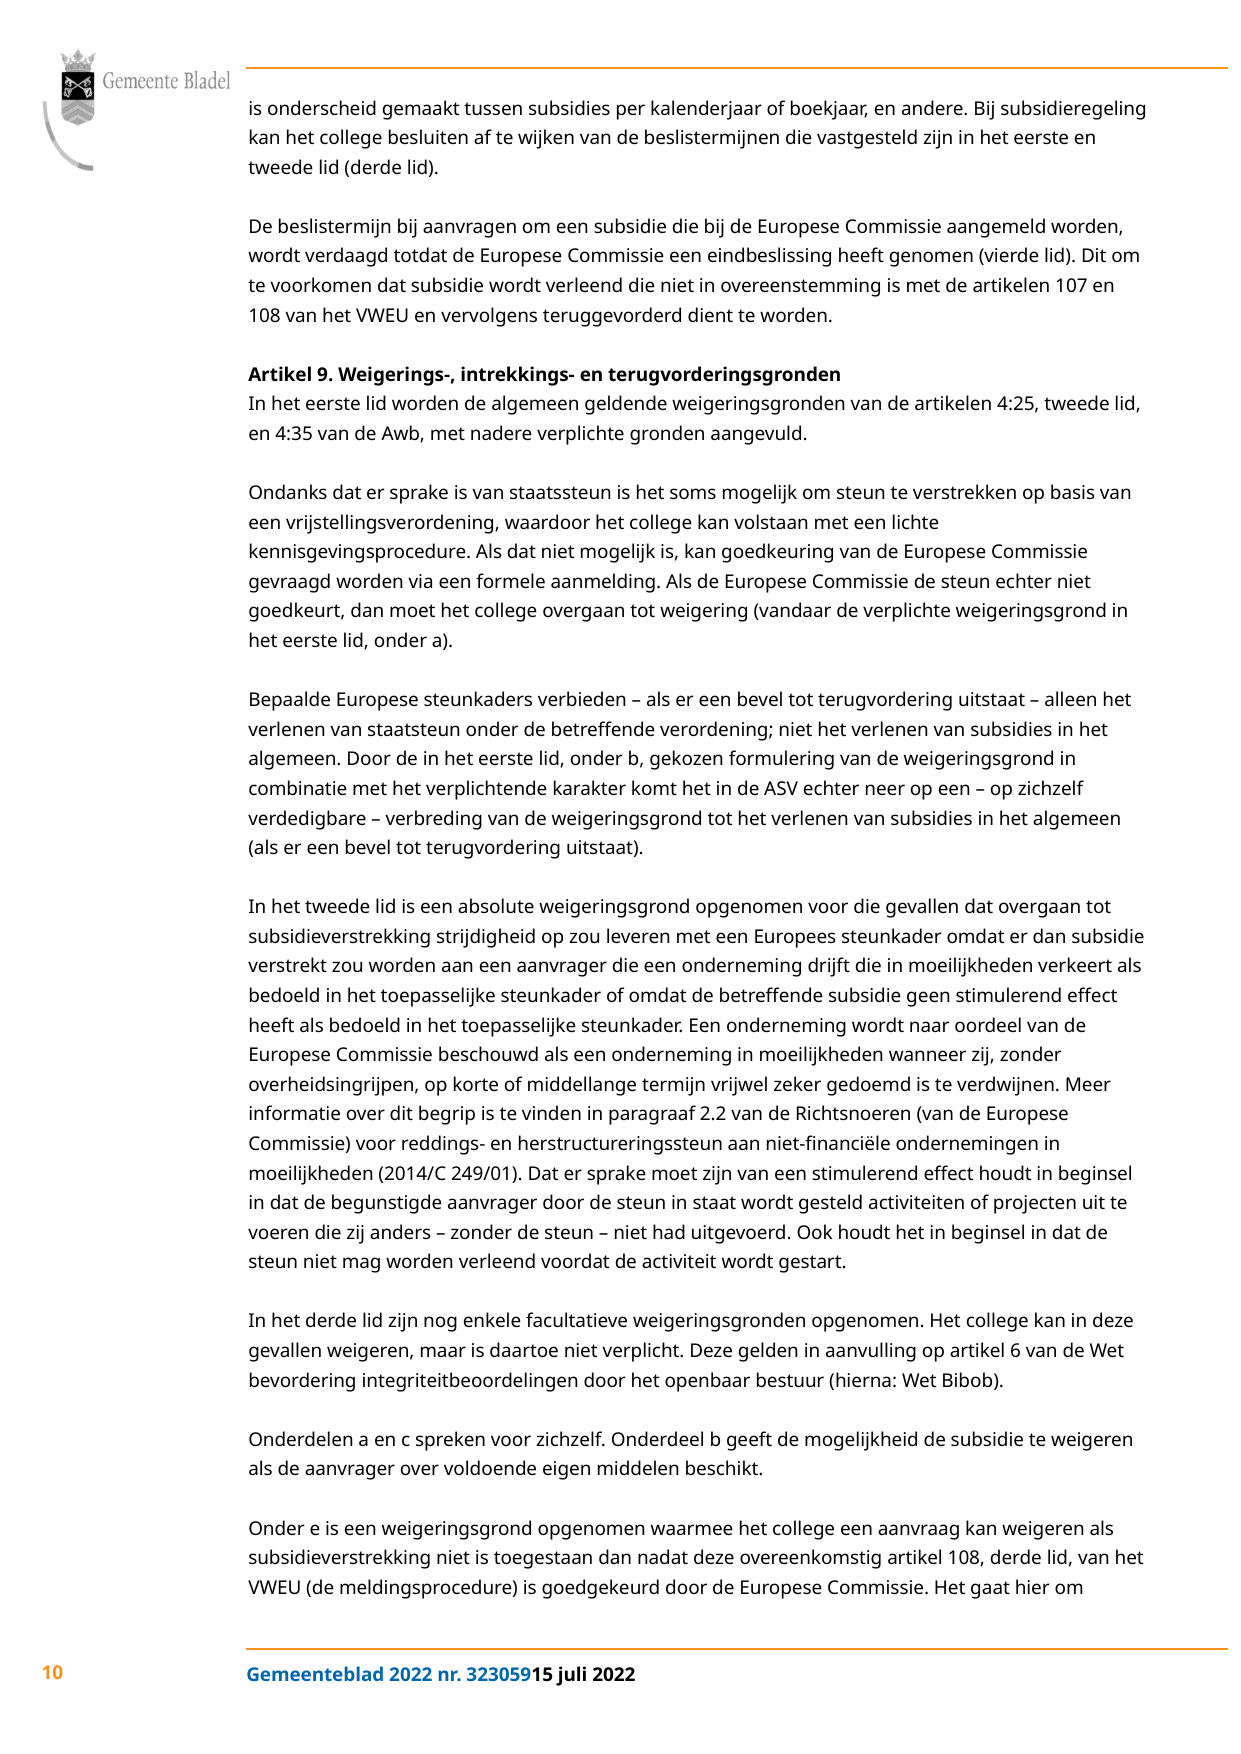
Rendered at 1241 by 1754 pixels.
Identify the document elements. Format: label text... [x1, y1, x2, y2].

text is onderscheid gemaakt tussen subsidies per kalenderjaar of boekjaar, en andere. Bij subsidieregeling kan het college besluiten af te wijken van de beslistermijnen die vastgesteld zijn in het eerste en tweede lid (derde lid). [248, 95, 1152, 180]
text Onderdelen a en c spreken voor zichzelf. Onderdeel b geeft de mogelijkheid de subsidie te weigeren als de aanvrager over voldoende eigen middelen beschikt. [248, 1426, 1152, 1481]
text De beslistermijn bij aanvragen om een subsidie die bij de Europese Commissie aangemeld worden, wordt verdaagd totdat de Europese Commissie een eindbeslissing heeft genomen (vierde lid). Dit om te voorkomen dat subsidie wordt verleend die niet in overeenstemming is met de artikelen 107 en 108 van het VWEU en vervolgens teruggevorderd dient te worden. [248, 213, 1152, 328]
text Onder e is een weigeringsgrond opgenomen waarmee het college een aanvraag kan weigeren als subsidieverstrekking niet is toegestaan dan nadat deze overeenkomstig artikel 108, derde lid, van het VWEU (de meldingsprocedure) is goedgekeurd door de Europese Commissie. Het gaat hier om [248, 1515, 1152, 1600]
text Bepaalde Europese steunkaders verbieden – als er een bevel tot terugvordering uitstaat – alleen het verlenen van staatsteun onder de betreffende verordening; niet het verlenen van subsidies in het algemeen. Door de in het eerste lid, onder b, gekozen formulering van de weigeringsgrond in combinatie met het verplichtende karakter komt het in de ASV echter neer op een – op zichzelf verdedigbare – verbreding van de weigeringsgrond tot het verlenen van subsidies in het algemeen (als er een bevel tot terugvordering uitstaat). [248, 686, 1152, 860]
text Artikel 9. Weigerings-, intrekkings- en terugvorderingsgronden [248, 361, 1152, 387]
text Ondanks dat er sprake is van staatssteun is het soms mogelijk om steun te verstrekken op basis van een vrijstellingsverordening, waardoor het college kan volstaan met een lichte kennisgevingsprocedure. Als dat niet mogelijk is, kan goedkeuring van de Europese Commissie gevraagd worden via een formele aanmelding. Als de Europese Commissie de steun echter niet goedkeurt, dan moet het college overgaan tot weigering (vandaar de verplichte weigeringsgrond in het eerste lid, onder a). [248, 479, 1152, 653]
picture [41, 47, 231, 172]
text In het eerste lid worden de algemeen geldende weigeringsgronden van de artikelen 4:25, tweede lid, en 4:35 van de Awb, met nadere verplichte gronden aangevuld. [248, 391, 1152, 446]
text In het tweede lid is een absolute weigeringsgrond opgenomen voor die gevallen dat overgaan tot subsidieverstrekking strijdigheid op zou leveren met een Europees steunkader omdat er dan subsidie verstrekt zou worden aan een aanvrager die een onderneming drijft die in moeilijkheden verkeert als bedoeld in het toepasselijke steunkader of omdat de betreffende subsidie geen stimulerend effect heeft als bedoeld in het toepasselijke steunkader. Een onderneming wordt naar oordeel van de Europese Commissie beschouwd als een onderneming in moeilijkheden wanneer zij, zonder overheidsingrijpen, op korte of middellange termijn vrijwel zeker gedoemd is te verdwijnen. Meer informatie over dit begrip is te vinden in paragraaf 2.2 van de Richtsnoeren (van de Europese Commissie) voor reddings- en herstructureringssteun aan niet-financiële ondernemingen in moeilijkheden (2014/C 249/01). Dat er sprake moet zijn van een stimulerend effect houdt in beginsel in dat de begunstigde aanvrager door de steun in staat wordt gesteld activiteiten of projecten uit te voeren die zij anders – zonder de steun – niet had uitgevoerd. Ook houdt het in beginsel in dat de steun niet mag worden verleend voordat de activiteit wordt gestart. [248, 893, 1152, 1274]
text In het derde lid zijn nog enkele facultatieve weigeringsgronden opgenomen. Het college kan in deze gevallen weigeren, maar is daartoe niet verplicht. Deze gelden in aanvulling op artikel 6 van de Wet bevordering integriteitbeoordelingen door het openbaar bestuur (hierna: Wet Bibob). [248, 1308, 1152, 1393]
